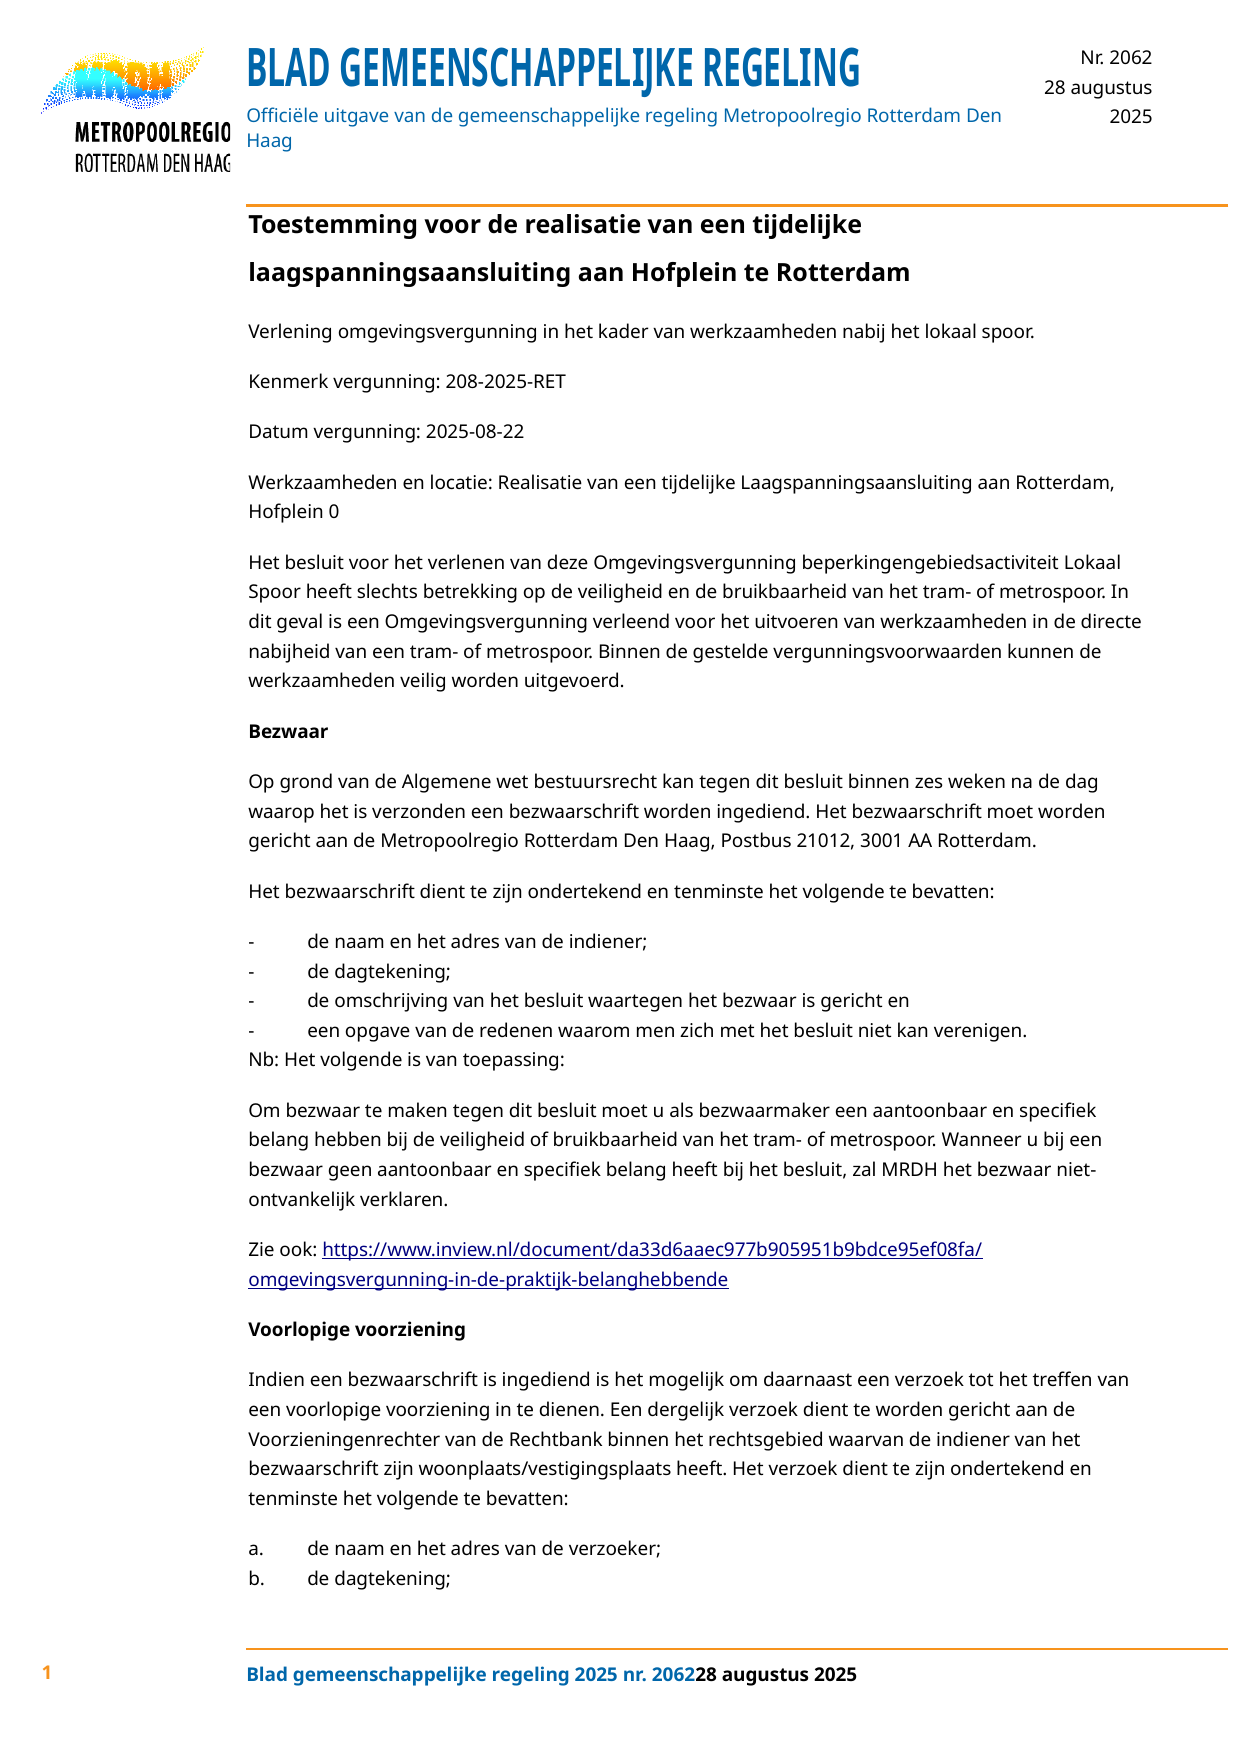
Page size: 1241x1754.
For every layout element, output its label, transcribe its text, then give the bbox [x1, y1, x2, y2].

text Bezwaar [248, 718, 1152, 744]
list de naam en het adres van de verzoeker; [248, 1535, 1152, 1561]
text Voorlopige voorziening [248, 1316, 1152, 1342]
list de omschrijving van het besluit waartegen het bezwaar is gericht en [248, 987, 1152, 1013]
text Het besluit voor het verlenen van deze Omgevingsvergunning beperkingengebiedsactiviteit Lokaal Spoor heeft slechts betrekking op de veiligheid en de bruikbaarheid van het tram- of metrospoor. In dit geval is een Omgevingsvergunning verleend voor het uitvoeren van werkzaamheden in de directe nabijheid van een tram- of metrospoor. Binnen de gestelde vergunningsvoorwaarden kunnen de werkzaamheden veilig worden uitgevoerd. [248, 549, 1152, 693]
text Indien een bezwaarschrift is ingediend is het mogelijk om daarnaast een verzoek tot het treffen van een voorlopige voorziening in te dienen. Een dergelijk verzoek dient te worden gericht aan de Voorzieningenrechter van de Rechtbank binnen het rechtsgebied waarvan de indiener van het bezwaarschrift zijn woonplaats/vestigingsplaats heeft. Het verzoek dient te zijn ondertekend en tenminste het volgende te bevatten: [248, 1367, 1152, 1511]
text Het bezwaarschrift dient te zijn ondertekend en tenminste het volgende te bevatten: [248, 878, 1152, 904]
list een opgave van de redenen waarom men zich met het besluit niet kan verenigen. [248, 1017, 1152, 1043]
text Om bezwaar te maken tegen dit besluit moet u als bezwaarmaker een aantoonbaar en specifiek belang hebben bij de veiligheid of bruikbaarheid van het tram- of metrospoor. Wanneer u bij een bezwaar geen aantoonbaar en specifiek belang heeft bij het besluit, zal MRDH het bezwaar niet-ontvankelijk verklaren. [248, 1097, 1152, 1212]
list de dagtekening; [248, 958, 1152, 984]
picture [41, 47, 231, 172]
text Zie ook: https://www.inview.nl/document/da33d6aaec977b905951b9bdce95ef08fa/omgevingsvergunning-in-de-praktijk-belanghebbende [248, 1236, 1152, 1292]
text Nb: Het volgende is van toepassing: [248, 1047, 1152, 1072]
text Werkzaamheden en locatie: Realisatie van een tijdelijke Laagspanningsaansluiting aan Rotterdam, Hofplein 0 [248, 469, 1152, 524]
text Datum vergunning: 2025-08-22 [248, 419, 1152, 444]
text Verlening omgevingsvergunning in het kader van werkzaamheden nabij het lokaal spoor. [248, 318, 1152, 344]
text Op grond van de Algemene wet bestuursrecht kan tegen dit besluit binnen zes weken na de dag waarop het is verzonden een bezwaarschrift worden ingediend. Het bezwaarschrift moet worden gericht aan de Metropoolregio Rotterdam Den Haag, Postbus 21012, 3001 AA Rotterdam. [248, 768, 1152, 853]
list de naam en het adres van de indiener; [248, 928, 1152, 954]
list de dagtekening; [248, 1565, 1152, 1591]
text Kenmerk vergunning: 208-2025-RET [248, 368, 1152, 394]
text Toestemming voor de realisatie van een tijdelijke laagspanningsaansluiting aan Hofplein te Rotterdam [248, 207, 1152, 288]
